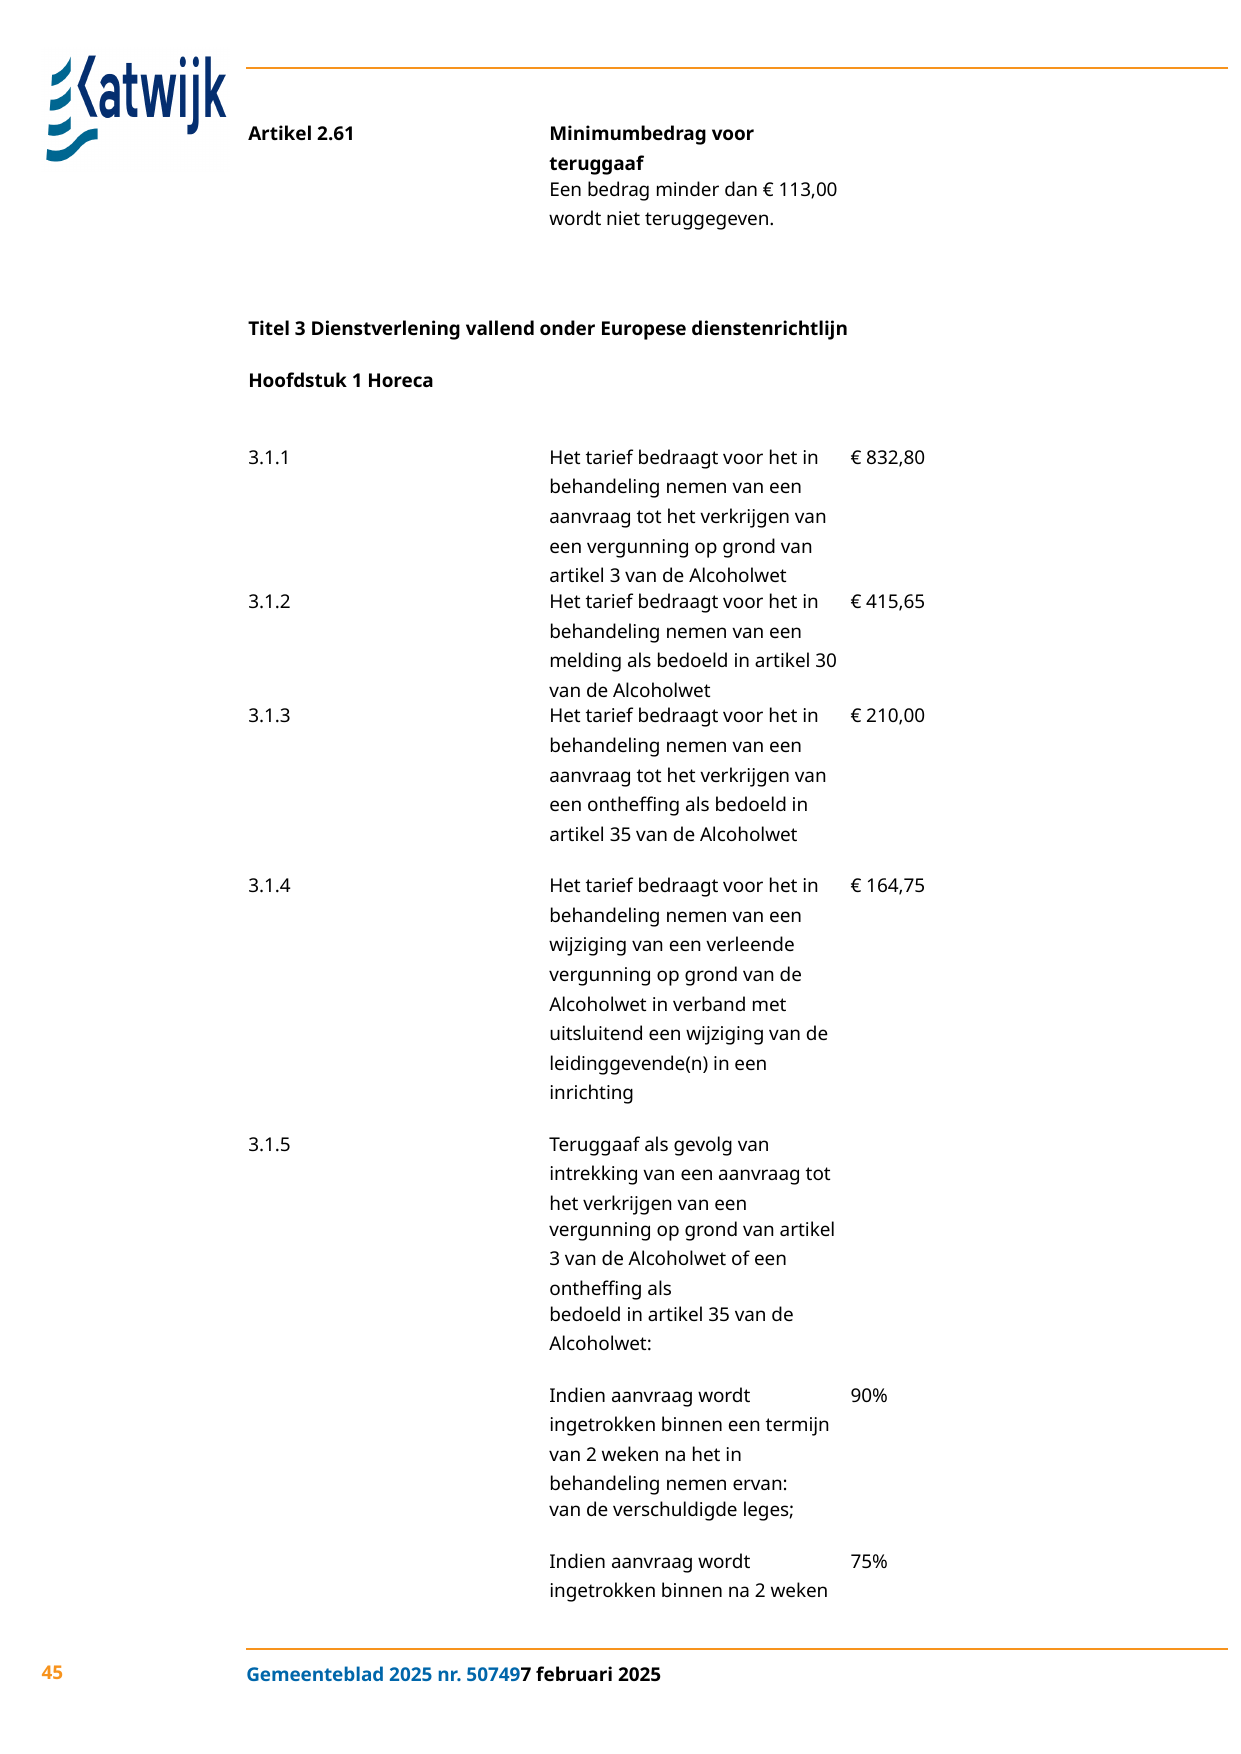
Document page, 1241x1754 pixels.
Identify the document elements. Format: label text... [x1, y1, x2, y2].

table_cell Indien aanvraag wordt ingetrokken binnen een termijn van 2 weken na het in behandeling nemen ervan: [549, 1382, 850, 1496]
table_cell [850, 121, 1152, 176]
table_cell Teruggaaf als gevolg van intrekking van een aanvraag tot het verkrijgen van een [549, 1131, 850, 1216]
table_cell [850, 257, 1152, 283]
table_header Titel 3 Dienstverlening vallend onder Europese dienstenrichtlijn [248, 316, 850, 341]
table_cell Minimumbedrag voor teruggaaf [549, 121, 850, 176]
table_cell [549, 393, 850, 418]
table_cell € 210,00 [850, 703, 1152, 847]
table_cell € 832,80 [850, 444, 1152, 588]
table_cell [248, 393, 549, 418]
table_cell [850, 176, 1152, 231]
table_cell € 415,65 [850, 588, 1152, 703]
table_cell vergunning op grond van artikel 3 van de Alcoholwet of een ontheffing als [549, 1216, 850, 1301]
table_cell Artikel 2.61 [248, 121, 549, 176]
table_cell [549, 419, 850, 444]
table_cell [549, 1522, 850, 1548]
table_cell van de verschuldigde leges; [549, 1496, 850, 1522]
table_cell 90% [850, 1382, 1152, 1522]
table_cell [549, 257, 850, 283]
table_cell [248, 176, 549, 231]
table_cell Hoofdstuk 1 Horeca [248, 367, 850, 393]
table_cell [248, 419, 549, 444]
table_cell [248, 1382, 549, 1522]
table_cell 3.1.1 [248, 444, 549, 588]
table_cell [248, 95, 850, 121]
table_cell [850, 1105, 1152, 1131]
table_cell Indien aanvraag wordt ingetrokken binnen na 2 weken [549, 1548, 850, 1603]
table_cell Het tarief bedraagt voor het in behandeling nemen van een melding als bedoeld in artikel 30 van de Alcoholwet [549, 588, 850, 703]
table_cell [549, 847, 850, 872]
table_cell [549, 341, 850, 367]
table_cell [248, 341, 549, 367]
table_cell [248, 847, 549, 872]
table_cell [248, 257, 549, 283]
table_cell 3.1.2 [248, 588, 549, 703]
table_cell bedoeld in artikel 35 van de Alcoholwet: [549, 1301, 850, 1356]
table_cell [248, 1548, 549, 1603]
table_cell 3.1.4 [248, 873, 549, 1105]
table_cell [850, 393, 1152, 418]
table_cell Het tarief bedraagt voor het in behandeling nemen van een wijziging van een verleende vergunning op grond van de Alcoholwet in verband met uitsluitend een wijziging van de leidinggevende(n) in een inrichting [549, 873, 850, 1105]
table_cell [850, 231, 1152, 257]
table_cell [549, 1356, 850, 1382]
table_cell [850, 341, 1152, 367]
table_cell [549, 1105, 850, 1131]
table_cell Het tarief bedraagt voor het in behandeling nemen van een aanvraag tot het verkrijgen van een vergunning op grond van artikel 3 van de Alcoholwet [549, 444, 850, 588]
table_cell 75% [850, 1548, 1152, 1603]
table_cell 3.1.5 [248, 1131, 549, 1356]
picture [41, 47, 231, 172]
table_cell [248, 1522, 549, 1548]
table_cell [549, 231, 850, 257]
table_cell [850, 1356, 1152, 1382]
table_cell [248, 1105, 549, 1131]
table_header [850, 316, 1152, 341]
table_cell [850, 847, 1152, 872]
table_cell [850, 419, 1152, 444]
table_cell [850, 1131, 1152, 1356]
table_cell [248, 1356, 549, 1382]
table_cell Een bedrag minder dan € 113,00 wordt niet teruggegeven. [549, 176, 850, 231]
table_cell [850, 95, 1152, 121]
table_cell € 164,75 [850, 873, 1152, 1105]
table_cell 3.1.3 [248, 703, 549, 847]
table_cell [850, 367, 1152, 393]
table_cell Het tarief bedraagt voor het in behandeling nemen van een aanvraag tot het verkrijgen van een ontheffing als bedoeld in artikel 35 van de Alcoholwet [549, 703, 850, 847]
table_cell [850, 1522, 1152, 1548]
table_cell [248, 231, 549, 257]
